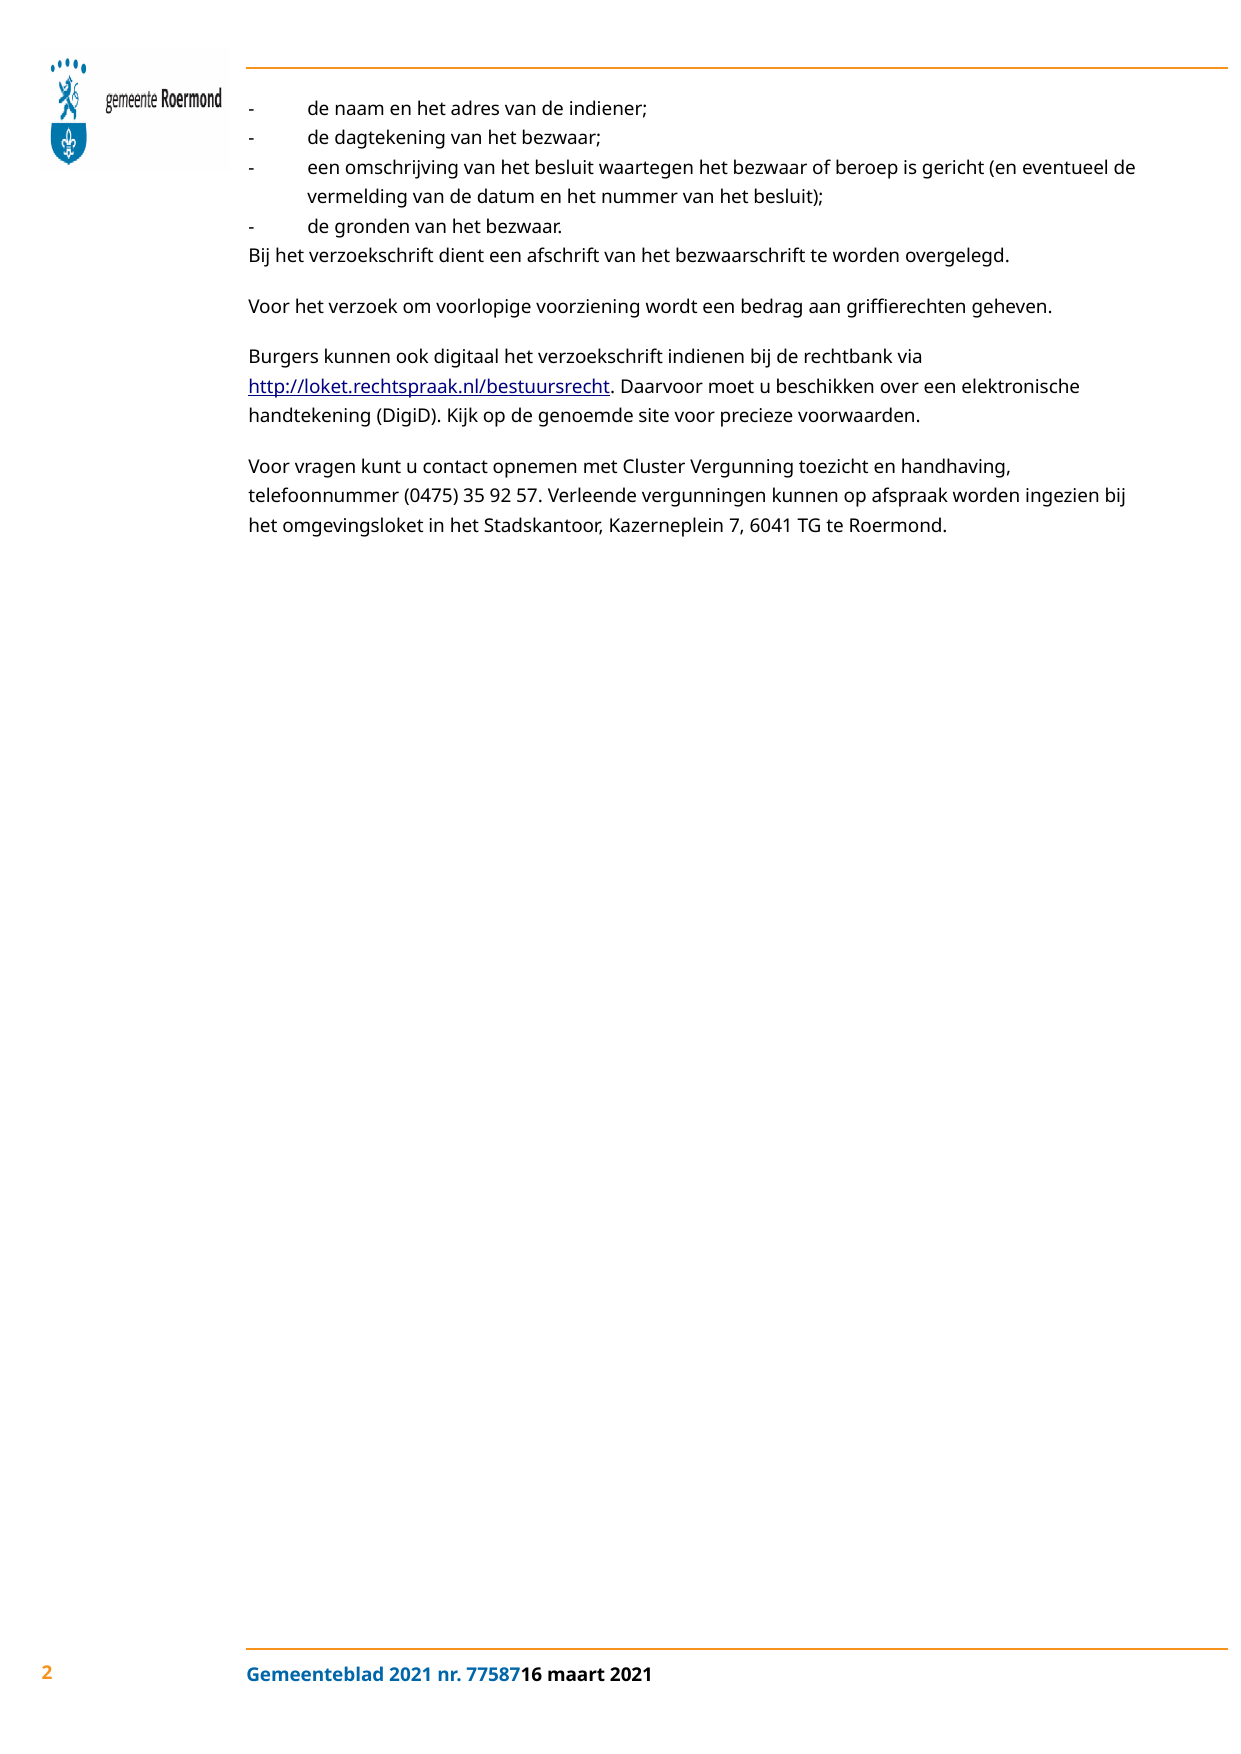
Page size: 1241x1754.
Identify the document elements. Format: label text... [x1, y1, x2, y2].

list de naam en het adres van de indiener; [248, 95, 1152, 121]
text Voor het verzoek om voorlopige voorziening wordt een bedrag aan griffierechten geheven. [248, 293, 1152, 319]
text Voor vragen kunt u contact opnemen met Cluster Vergunning toezicht en handhaving, telefoonnummer (0475) 35 92 57. Verleende vergunningen kunnen op afspraak worden ingezien bij het omgevingsloket in het Stadskantoor, Kazerneplein 7, 6041 TG te Roermond. [248, 453, 1152, 538]
list de gronden van het bezwaar. [248, 213, 1152, 239]
list een omschrijving van het besluit waartegen het bezwaar of beroep is gericht (en eventueel de vermelding van de datum en het nummer van het besluit); [248, 154, 1152, 209]
picture [41, 47, 231, 172]
text Bij het verzoekschrift dient een afschrift van het bezwaarschrift te worden overgelegd. [248, 243, 1152, 268]
text Burgers kunnen ook digitaal het verzoekschrift indienen bij de rechtbank via http://loket.rechtspraak.nl/bestuursrecht. Daarvoor moet u beschikken over een elektronische handtekening (DigiD). Kijk op de genoemde site voor precieze voorwaarden. [248, 343, 1152, 428]
list de dagtekening van het bezwaar; [248, 124, 1152, 150]
